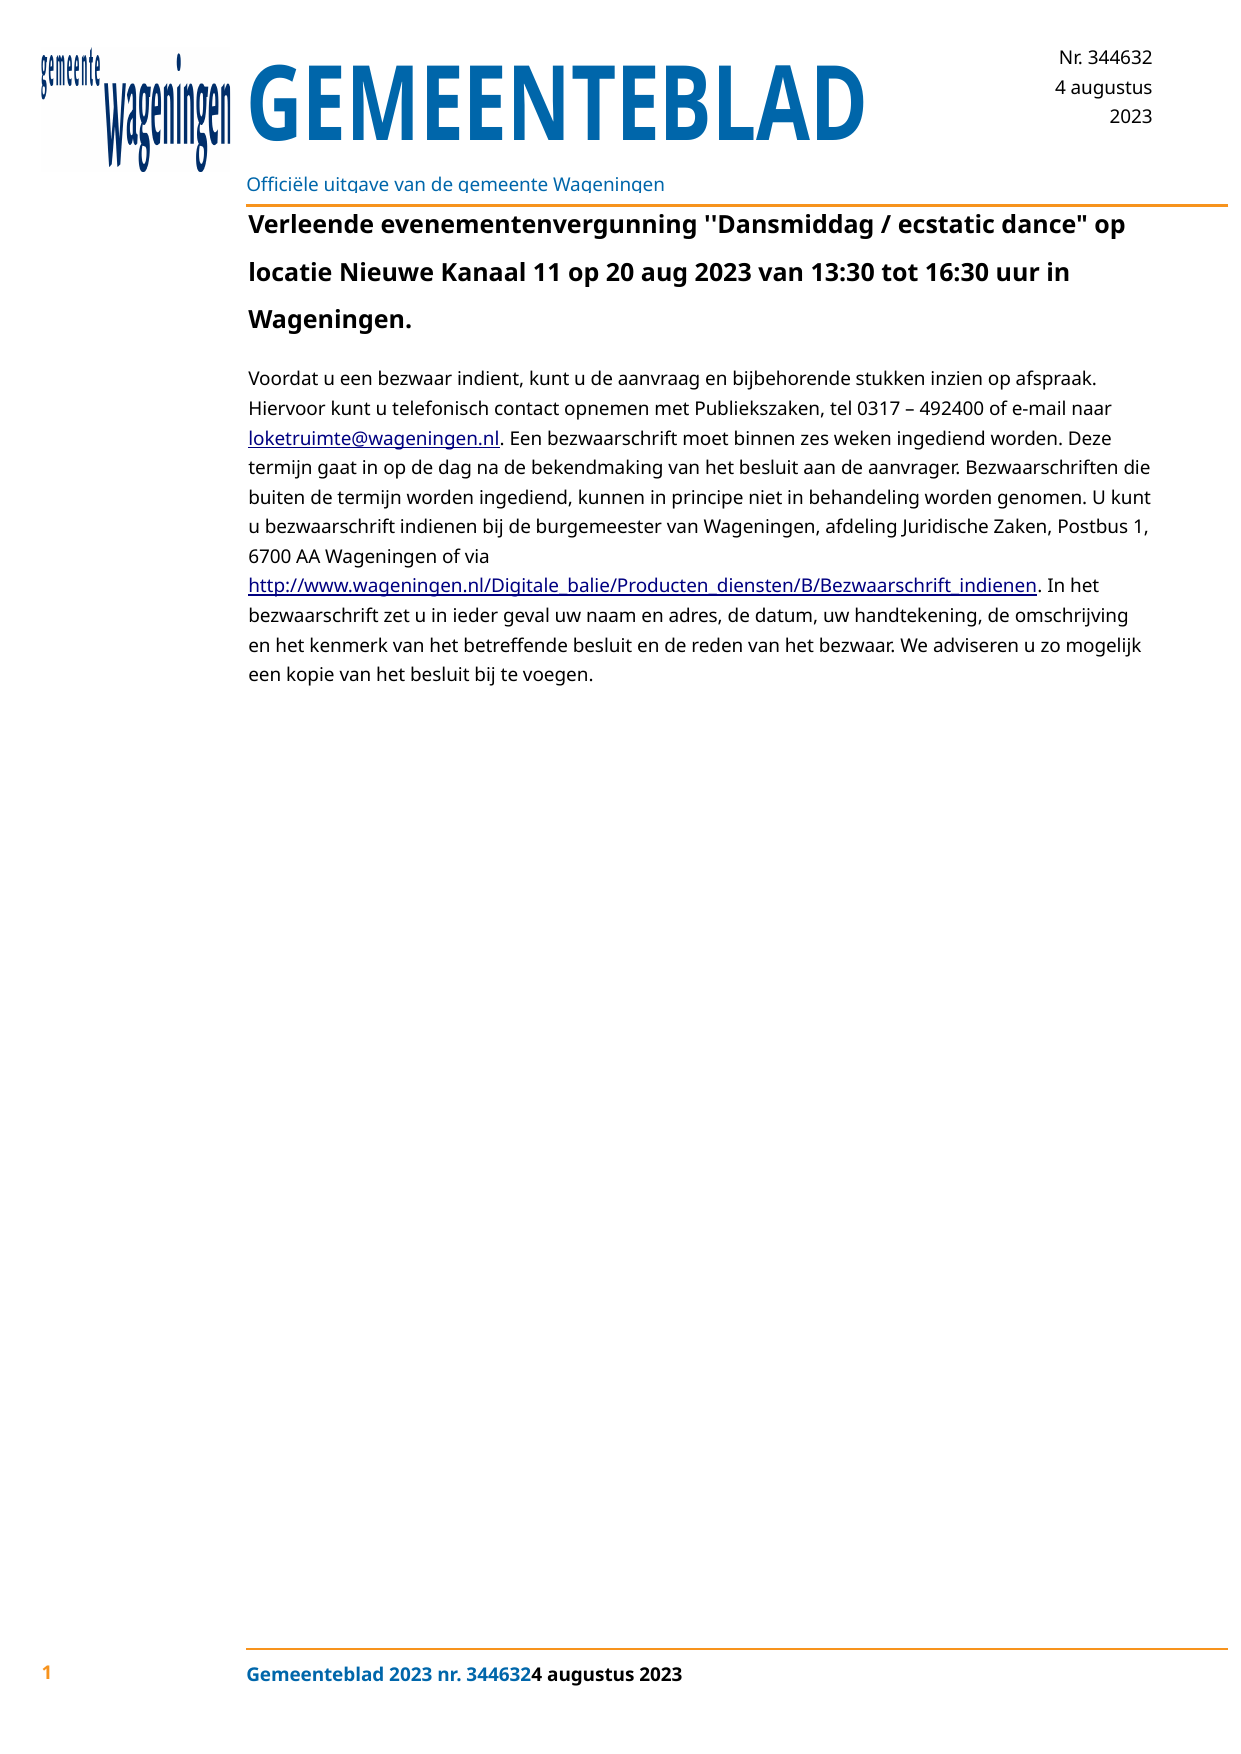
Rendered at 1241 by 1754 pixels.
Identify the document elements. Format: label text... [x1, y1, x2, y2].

text Voordat u een bezwaar indient, kunt u de aanvraag en bijbehorende stukken inzien op afspraak. Hiervoor kunt u telefonisch contact opnemen met Publiekszaken, tel 0317 – 492400 of e-mail naar loketruimte@wageningen.nl. Een bezwaarschrift moet binnen zes weken ingediend worden. Deze termijn gaat in op de dag na de bekendmaking van het besluit aan de aanvrager. Bezwaarschriften die buiten de termijn worden ingediend, kunnen in principe niet in behandeling worden genomen. U kunt u bezwaarschrift indienen bij de burgemeester van Wageningen, afdeling Juridische Zaken, Postbus 1, 6700 AA Wageningen of via http://www.wageningen.nl/Digitale_balie/Producten_diensten/B/Bezwaarschrift_indienen. In het bezwaarschrift zet u in ieder geval uw naam en adres, de datum, uw handtekening, de omschrijving en het kenmerk van het betreffende besluit en de reden van het bezwaar. We adviseren u zo mogelijk een kopie van het besluit bij te voegen. [248, 366, 1152, 687]
picture [41, 47, 231, 172]
text Verleende evenementenvergunning ''Dansmiddag / ecstatic dance" op locatie Nieuwe Kanaal 11 op 20 aug 2023 van 13:30 tot 16:30 uur in Wageningen. [248, 207, 1152, 336]
